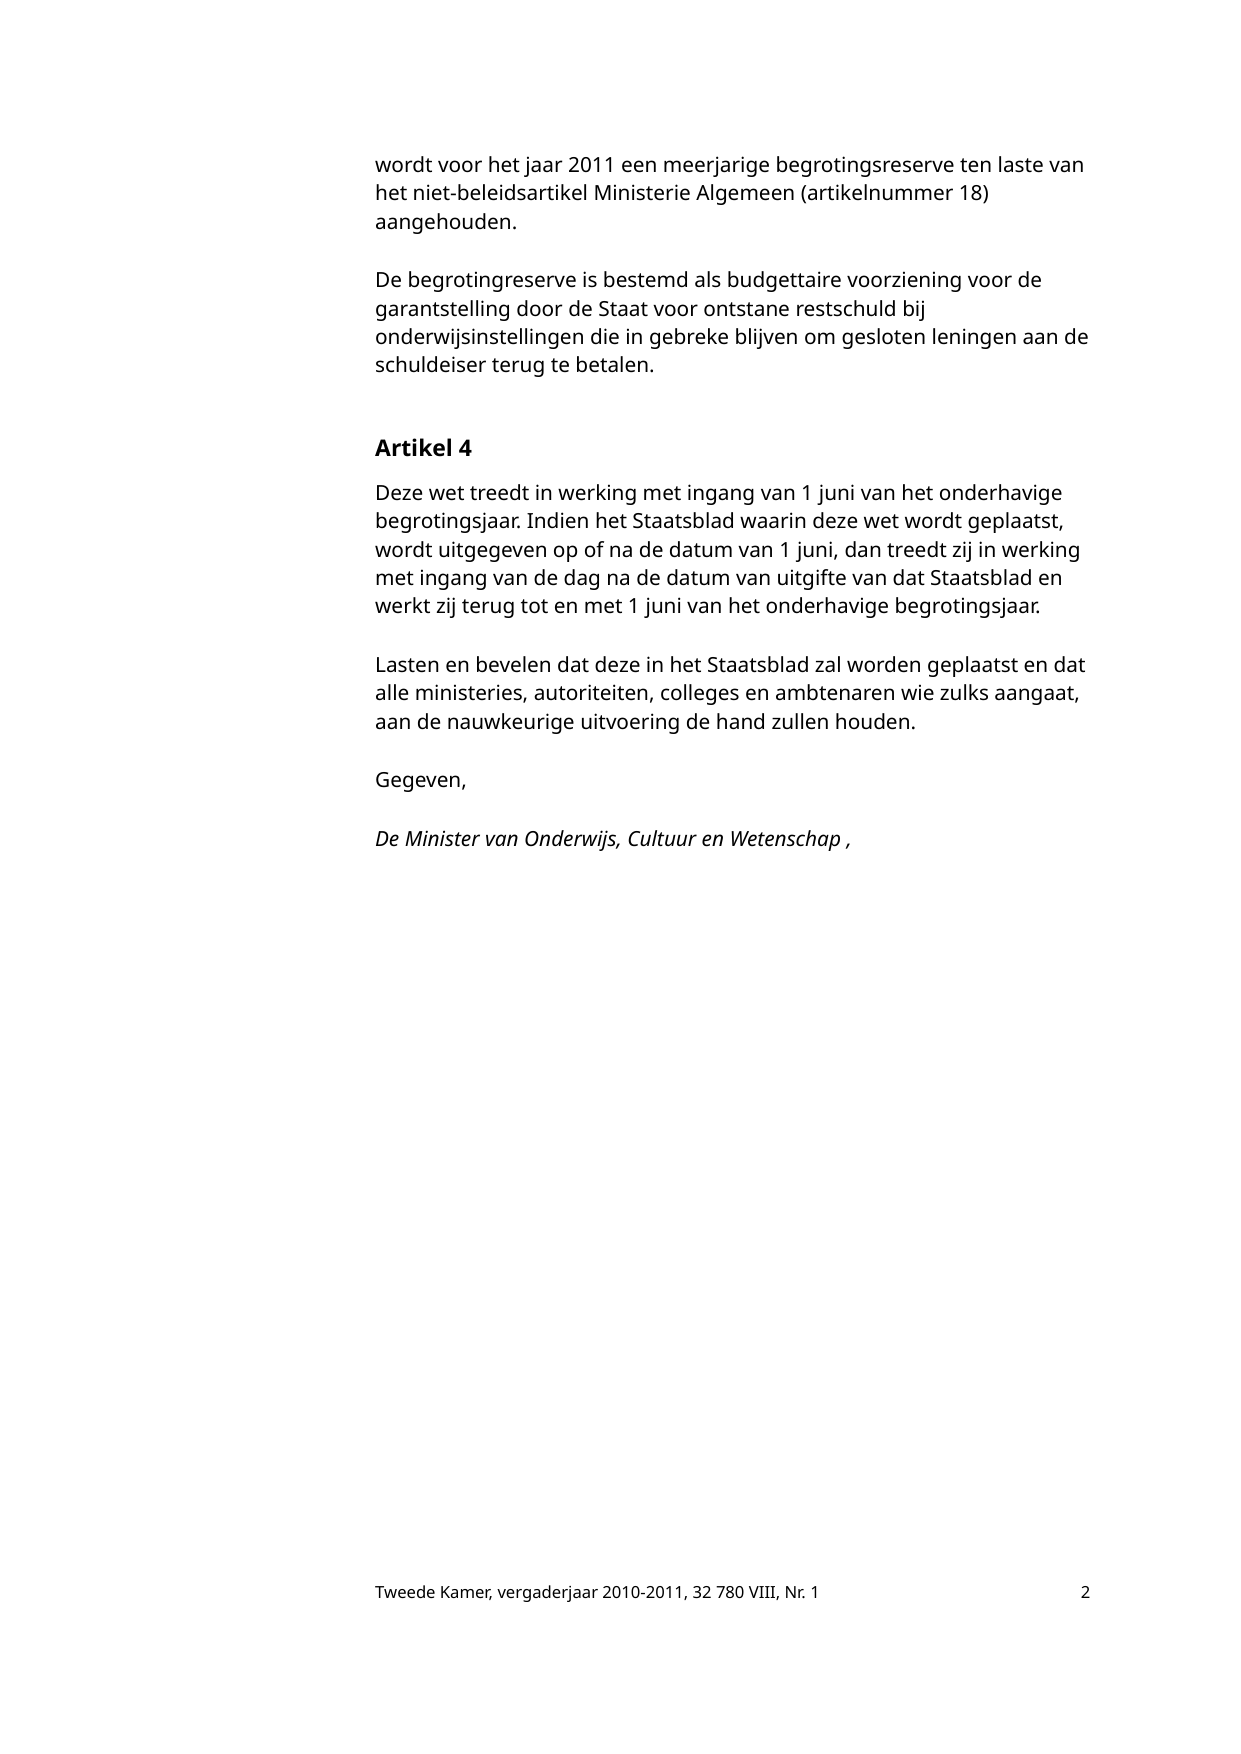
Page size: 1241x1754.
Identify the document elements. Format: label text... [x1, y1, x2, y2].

text Deze wet treedt in werking met ingang van 1 juni van het onderhavige begrotingsjaar. Indien het Staatsblad waarin deze wet wordt geplaatst, wordt uitgegeven op of na de datum van 1 juni, dan treedt zij in werking met ingang van de dag na de datum van uitgifte van dat Staatsblad en werkt zij terug tot en met 1 juni van het onderhavige begrotingsjaar. [375, 478, 1090, 620]
text De Minister van Onderwijs, Cultuur en Wetenschap , [375, 824, 1090, 852]
subtitle Artikel 4 [375, 432, 1090, 463]
text Gegeven, [375, 765, 1090, 794]
text De begrotingreserve is bestemd als budgettaire voorziening voor de garantstelling door de Staat voor ontstane restschuld bij onderwijsinstellingen die in gebreke blijven om gesloten leningen aan de schuldeiser terug te betalen. [375, 265, 1090, 379]
text Lasten en bevelen dat deze in het Staatsblad zal worden geplaatst en dat alle ministeries, autoriteiten, colleges en ambtenaren wie zulks aangaat, aan de nauwkeurige uitvoering de hand zullen houden. [375, 650, 1090, 735]
text wordt voor het jaar 2011 een meerjarige begrotingsreserve ten laste van het niet-beleidsartikel Ministerie Algemeen (artikelnummer 18) aangehouden. [375, 150, 1090, 235]
